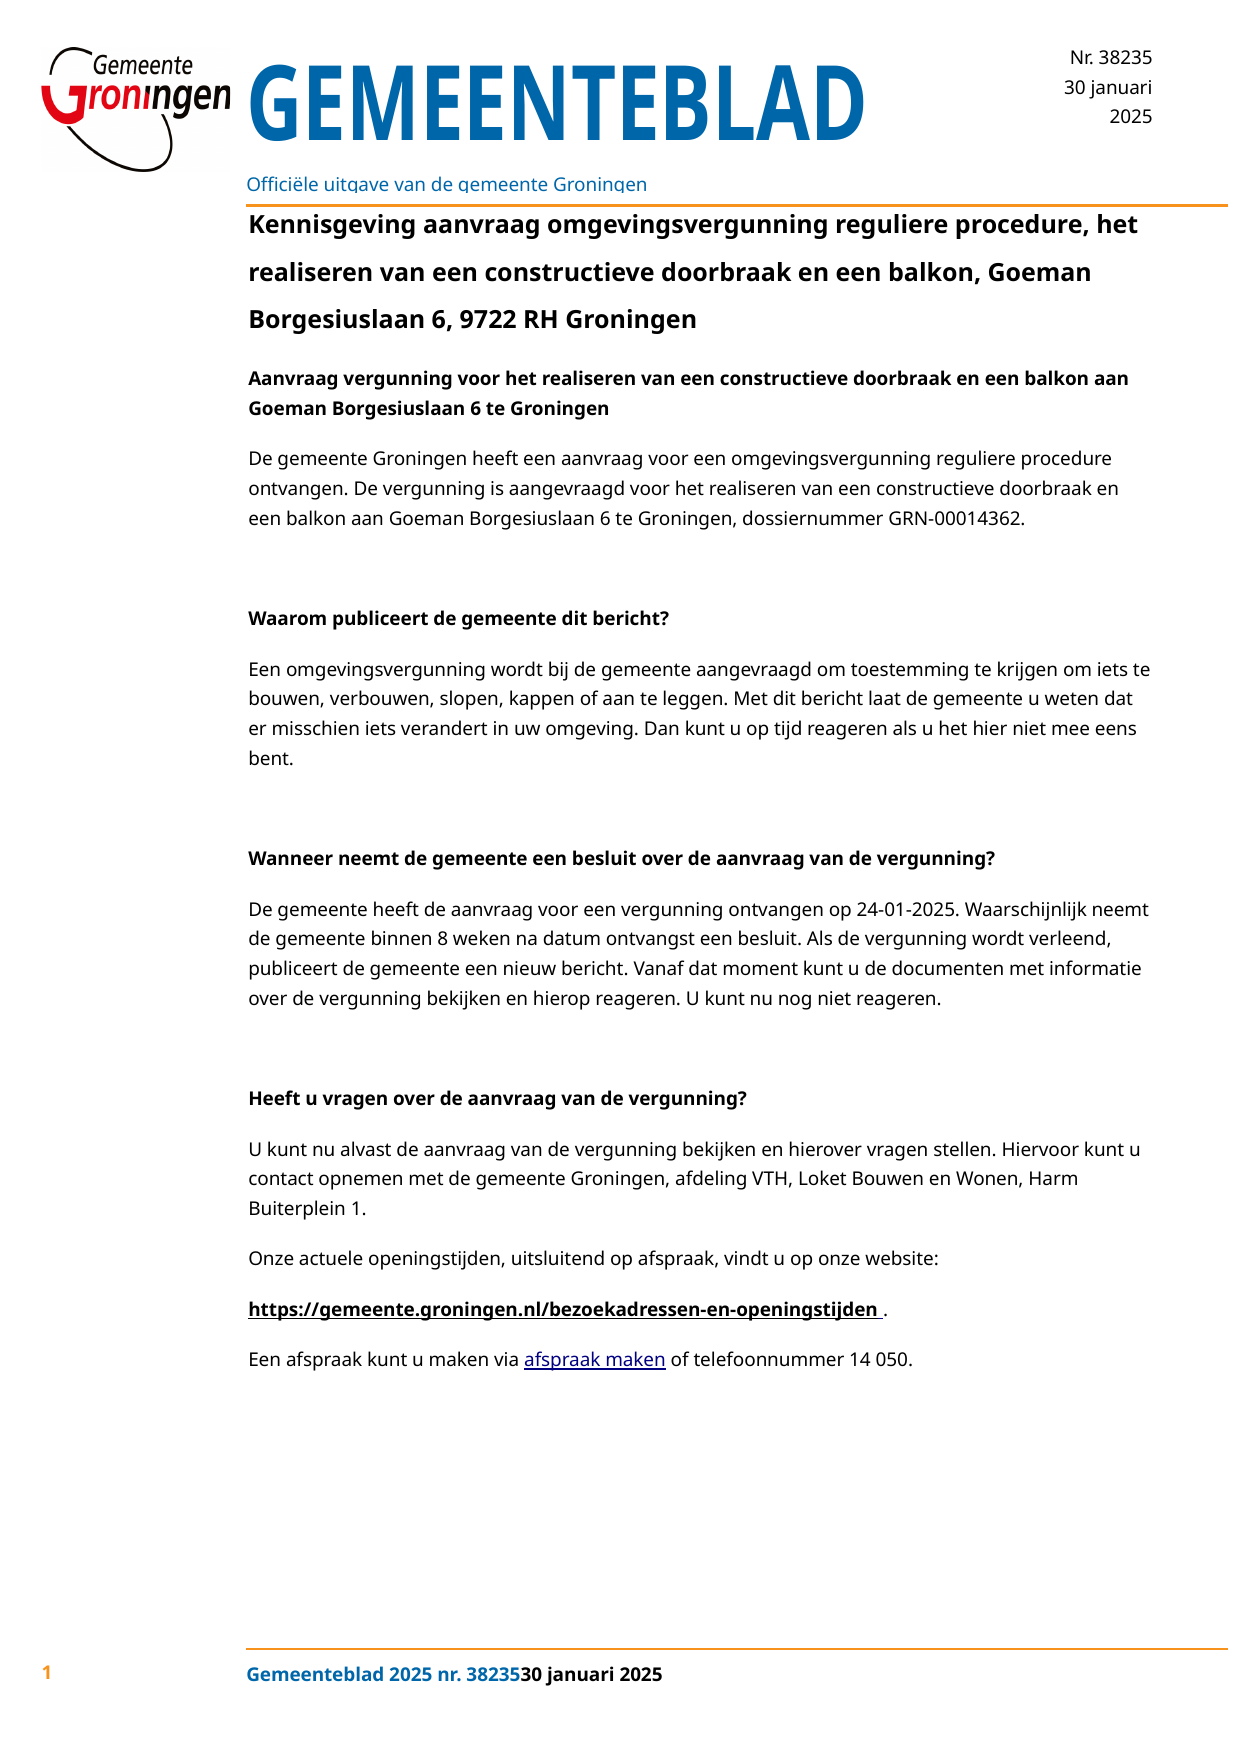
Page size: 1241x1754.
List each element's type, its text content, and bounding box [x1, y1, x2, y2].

text De gemeente heeft de aanvraag voor een vergunning ontvangen op 24-01-2025. Waarschijnlijk neemt de gemeente binnen 8 weken na datum ontvangst een besluit. Als de vergunning wordt verleend, publiceert de gemeente een nieuw bericht. Vanaf dat moment kunt u de documenten met informatie over de vergunning bekijken en hierop reageren. U kunt nu nog niet reageren. [248, 896, 1152, 1010]
text https://gemeente.groningen.nl/bezoekadressen-en-openingstijden . [248, 1296, 1152, 1322]
text Wanneer neemt de gemeente een besluit over de aanvraag van de vergunning? [248, 846, 1152, 871]
text Een afspraak kunt u maken via afspraak maken of telefoonnummer 14 050. [248, 1346, 1152, 1372]
text U kunt nu alvast de aanvraag van de vergunning bekijken en hierover vragen stellen. Hiervoor kunt u contact opnemen met de gemeente Groningen, afdeling VTH, Loket Bouwen en Wonen, Harm Buiterplein 1. [248, 1136, 1152, 1221]
text Onze actuele openingstijden, uitsluitend op afspraak, vindt u op onze website: [248, 1246, 1152, 1271]
text Kennisgeving aanvraag omgevingsvergunning reguliere procedure, het realiseren van een constructieve doorbraak en een balkon, Goeman Borgesiuslaan 6, 9722 RH Groningen [248, 207, 1152, 336]
text Een omgevingsvergunning wordt bij de gemeente aangevraagd om toestemming te krijgen om iets te bouwen, verbouwen, slopen, kappen of aan te leggen. Met dit bericht laat de gemeente u weten dat er misschien iets verandert in uw omgeving. Dan kunt u op tijd reageren als u het hier niet mee eens bent. [248, 656, 1152, 770]
text Waarom publiceert de gemeente dit bericht? [248, 606, 1152, 631]
text Heeft u vragen over de aanvraag van de vergunning? [248, 1086, 1152, 1111]
text Aanvraag vergunning voor het realiseren van een constructieve doorbraak en een balkon aan Goeman Borgesiuslaan 6 te Groningen [248, 366, 1152, 421]
picture [41, 47, 231, 172]
text De gemeente Groningen heeft een aanvraag voor een omgevingsvergunning reguliere procedure ontvangen. De vergunning is aangevraagd voor het realiseren van een constructieve doorbraak en een balkon aan Goeman Borgesiuslaan 6 te Groningen, dossiernummer GRN-00014362. [248, 446, 1152, 530]
